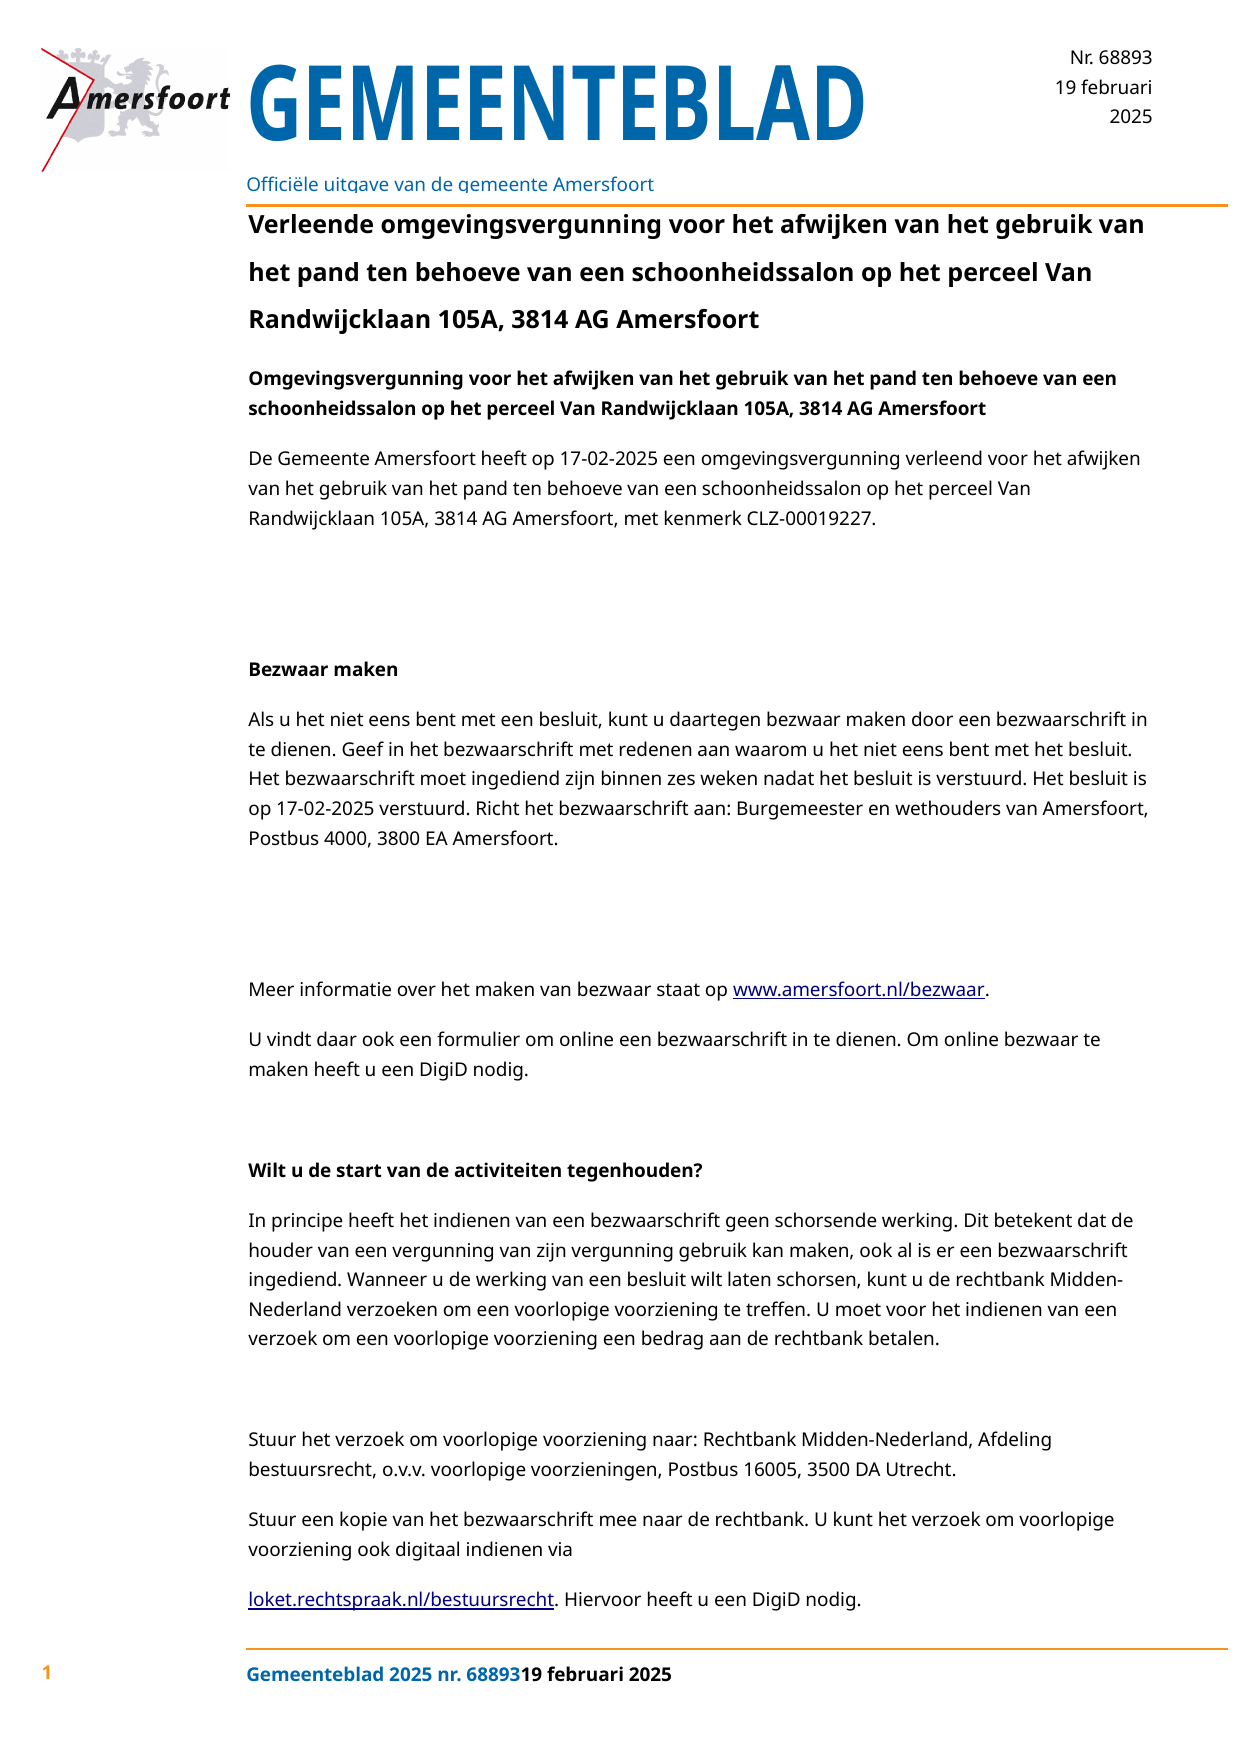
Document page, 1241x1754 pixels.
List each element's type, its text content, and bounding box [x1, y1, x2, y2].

text Stuur een kopie van het bezwaarschrift mee naar de rechtbank. U kunt het verzoek om voorlopige voorziening ook digitaal indienen via [248, 1506, 1152, 1562]
text loket.rechtspraak.nl/bestuursrecht. Hiervoor heeft u een DigiD nodig. [248, 1586, 1152, 1612]
text U vindt daar ook een formulier om online een bezwaarschrift in te dienen. Om online bezwaar te maken heeft u een DigiD nodig. [248, 1026, 1152, 1082]
text Als u het niet eens bent met een besluit, kunt u daartegen bezwaar maken door een bezwaarschrift in te dienen. Geef in het bezwaarschrift met redenen aan waarom u het niet eens bent met het besluit. Het bezwaarschrift moet ingediend zijn binnen zes weken nadat het besluit is verstuurd. Het besluit is op 17-02-2025 verstuurd. Richt het bezwaarschrift aan: Burgemeester en wethouders van Amersfoort, Postbus 4000, 3800 EA Amersfoort. [248, 706, 1152, 850]
text Omgevingsvergunning voor het afwijken van het gebruik van het pand ten behoeve van een schoonheidssalon op het perceel Van Randwijcklaan 105A, 3814 AG Amersfoort [248, 366, 1152, 421]
text In principe heeft het indienen van een bezwaarschrift geen schorsende werking. Dit betekent dat de houder van een vergunning van zijn vergunning gebruik kan maken, ook al is er een bezwaarschrift ingediend. Wanneer u de werking van een besluit wilt laten schorsen, kunt u de rechtbank Midden-Nederland verzoeken om een voorlopige voorziening te treffen. U moet voor het indienen van een verzoek om een voorlopige voorziening een bedrag aan de rechtbank betalen. [248, 1207, 1152, 1351]
picture [41, 47, 231, 172]
text Bezwaar maken [248, 656, 1152, 682]
text Stuur het verzoek om voorlopige voorziening naar: Rechtbank Midden-Nederland, Afdeling bestuursrecht, o.v.v. voorlopige voorzieningen, Postbus 16005, 3500 DA Utrecht. [248, 1426, 1152, 1482]
text Verleende omgevingsvergunning voor het afwijken van het gebruik van het pand ten behoeve van een schoonheidssalon op het perceel Van Randwijcklaan 105A, 3814 AG Amersfoort [248, 207, 1152, 336]
text Wilt u de start van de activiteiten tegenhouden? [248, 1157, 1152, 1182]
text Meer informatie over het maken van bezwaar staat op www.amersfoort.nl/bezwaar. [248, 976, 1152, 1002]
text De Gemeente Amersfoort heeft op 17-02-2025 een omgevingsvergunning verleend voor het afwijken van het gebruik van het pand ten behoeve van een schoonheidssalon op het perceel Van Randwijcklaan 105A, 3814 AG Amersfoort, met kenmerk CLZ-00019227. [248, 446, 1152, 530]
